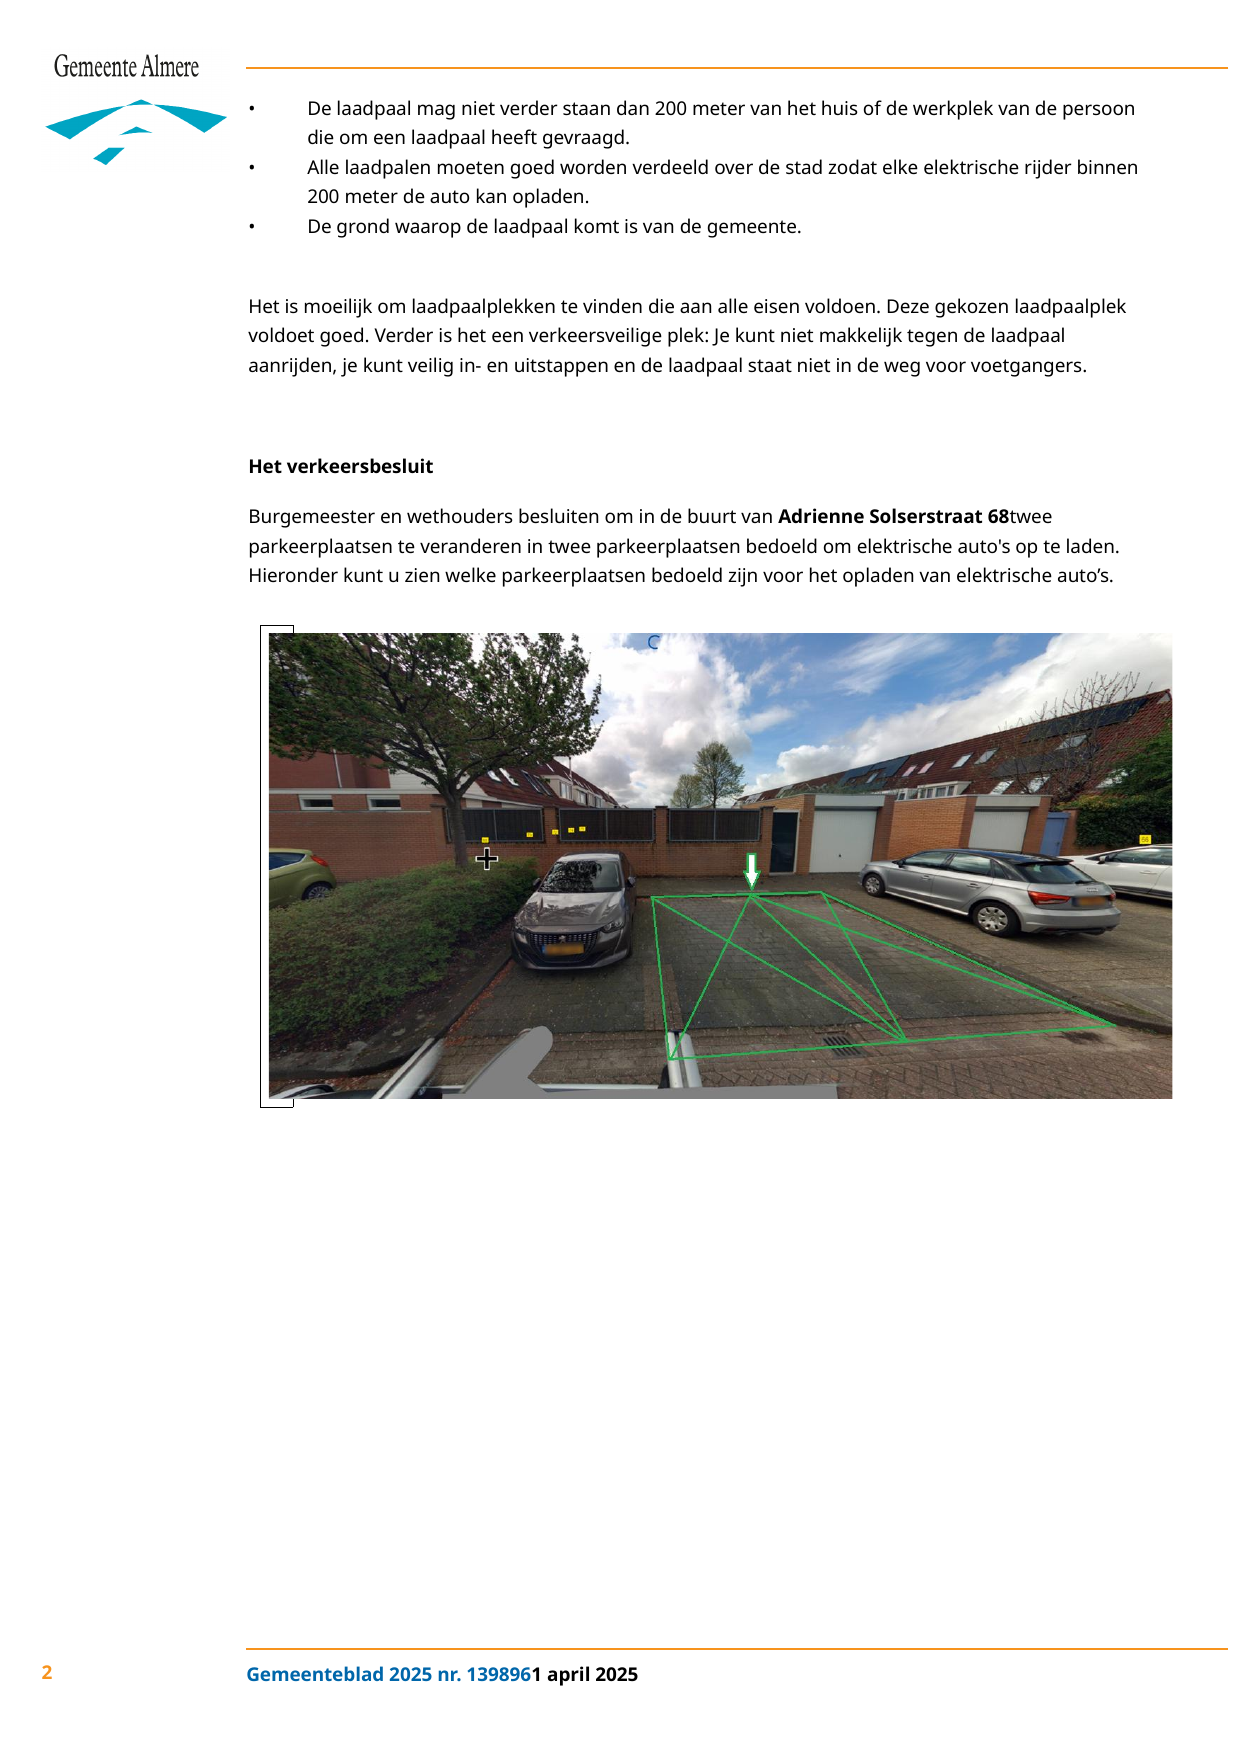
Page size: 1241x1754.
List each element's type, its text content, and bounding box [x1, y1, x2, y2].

text Burgemeester en wethouders besluiten om in de buurt van Adrienne Solserstraat 68twee parkeerplaatsen te veranderen in twee parkeerplaatsen bedoeld om elektrische auto's op te laden. Hieronder kunt u zien welke parkeerplaatsen bedoeld zijn voor het opladen van elektrische auto’s. [248, 503, 1152, 588]
text Het verkeersbesluit [248, 453, 1152, 479]
list De grond waarop de laadpaal komt is van de gemeente. [248, 213, 1152, 239]
list De laadpaal mag niet verder staan dan 200 meter van het huis of de werkplek van de persoon die om een laadpaal heeft gevraagd. [248, 95, 1152, 150]
picture [268, 633, 1173, 1099]
list Alle laadpalen moeten goed worden verdeeld over de stad zodat elke elektrische rijder binnen 200 meter de auto kan opladen. [248, 154, 1152, 209]
picture [41, 47, 231, 172]
text Het is moeilijk om laadpaalplekken te vinden die aan alle eisen voldoen. Deze gekozen laadpaalplek voldoet goed. Verder is het een verkeersveilige plek: Je kunt niet makkelijk tegen de laadpaal aanrijden, je kunt veilig in- en uitstappen en de laadpaal staat niet in de weg voor voetgangers. [248, 293, 1152, 378]
